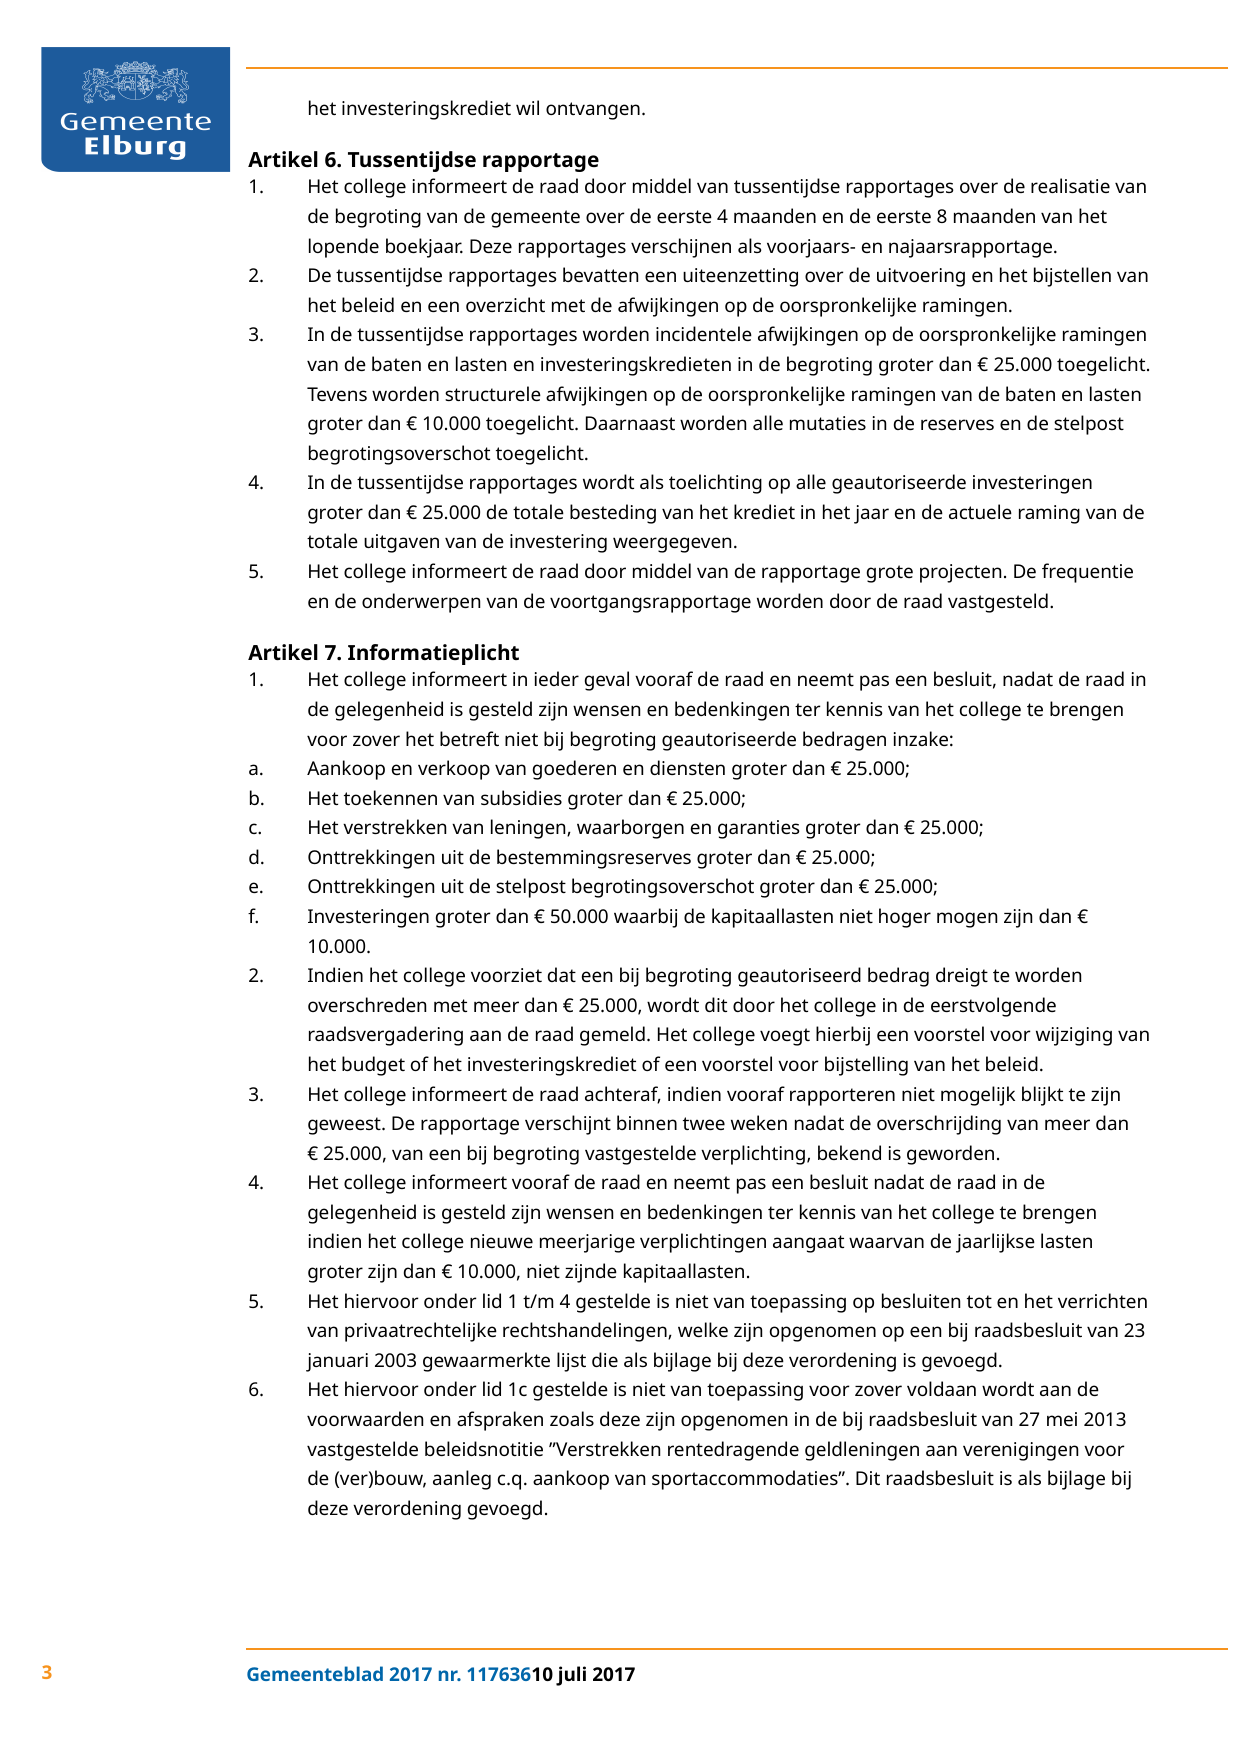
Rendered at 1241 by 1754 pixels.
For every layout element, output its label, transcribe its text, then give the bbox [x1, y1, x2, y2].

list Onttrekkingen uit de bestemmingsreserves groter dan € 25.000; [248, 844, 1152, 870]
list Het hiervoor onder lid 1 t/m 4 gestelde is niet van toepassing op besluiten tot en het verrichten van privaatrechtelijke rechtshandelingen, welke zijn opgenomen op een bij raadsbesluit van 23 januari 2003 gewaarmerkte lijst die als bijlage bij deze verordening is gevoegd. [248, 1288, 1152, 1373]
list Onttrekkingen uit de stelpost begrotingsoverschot groter dan € 25.000; [248, 874, 1152, 899]
list Het hiervoor onder lid 1c gestelde is niet van toepassing voor zover voldaan wordt aan de voorwaarden en afspraken zoals deze zijn opgenomen in de bij raadsbesluit van 27 mei 2013 vastgestelde beleidsnotitie ”Verstrekken rentedragende geldleningen aan verenigingen voor de (ver)bouw, aanleg c.q. aankoop van sportaccommodaties”. Dit raadsbesluit is als bijlage bij deze verordening gevoegd. [248, 1377, 1152, 1521]
list Het college informeert de raad achteraf, indien vooraf rapporteren niet mogelijk blijkt te zijn geweest. De rapportage verschijnt binnen twee weken nadat de overschrijding van meer dan € 25.000, van een bij begroting vastgestelde verplichting, bekend is geworden. [248, 1081, 1152, 1166]
list Het college informeert de raad door middel van tussentijdse rapportages over de realisatie van de begroting van de gemeente over de eerste 4 maanden en de eerste 8 maanden van het lopende boekjaar. Deze rapportages verschijnen als voorjaars- en najaarsrapportage. [248, 174, 1152, 258]
list In de tussentijdse rapportages worden incidentele afwijkingen op de oorspronkelijke ramingen van de baten en lasten en investeringskredieten in de begroting groter dan € 25.000 toegelicht. Tevens worden structurele afwijkingen op de oorspronkelijke ramingen van de baten en lasten groter dan € 10.000 toegelicht. Daarnaast worden alle mutaties in de reserves en de stelpost begrotingsoverschot toegelicht. [248, 322, 1152, 466]
list Het college informeert in ieder geval vooraf de raad en neemt pas een besluit, nadat de raad in de gelegenheid is gesteld zijn wensen en bedenkingen ter kennis van het college te brengen voor zover het betreft niet bij begroting geautoriseerde bedragen inzake: [248, 667, 1152, 752]
text Artikel 6. Tussentijdse rapportage [248, 145, 1152, 174]
list Aankoop en verkoop van goederen en diensten groter dan € 25.000; [248, 755, 1152, 781]
list het investeringskrediet wil ontvangen. [248, 95, 1152, 121]
text Artikel 7. Informatieplicht [248, 638, 1152, 667]
list Investeringen groter dan € 50.000 waarbij de kapitaallasten niet hoger mogen zijn dan € 10.000. [248, 903, 1152, 959]
picture [41, 47, 231, 172]
list Het college informeert de raad door middel van de rapportage grote projecten. De frequentie en de onderwerpen van de voortgangsrapportage worden door de raad vastgesteld. [248, 558, 1152, 613]
list In de tussentijdse rapportages wordt als toelichting op alle geautoriseerde investeringen groter dan € 25.000 de totale besteding van het krediet in het jaar en de actuele raming van de totale uitgaven van de investering weergegeven. [248, 469, 1152, 554]
list Het verstrekken van leningen, waarborgen en garanties groter dan € 25.000; [248, 814, 1152, 840]
list De tussentijdse rapportages bevatten een uiteenzetting over de uitvoering en het bijstellen van het beleid en een overzicht met de afwijkingen op de oorspronkelijke ramingen. [248, 262, 1152, 318]
list Het toekennen van subsidies groter dan € 25.000; [248, 785, 1152, 811]
list Het college informeert vooraf de raad en neemt pas een besluit nadat de raad in de gelegenheid is gesteld zijn wensen en bedenkingen ter kennis van het college te brengen indien het college nieuwe meerjarige verplichtingen aangaat waarvan de jaarlijkse lasten groter zijn dan € 10.000, niet zijnde kapitaallasten. [248, 1169, 1152, 1284]
list Indien het college voorziet dat een bij begroting geautoriseerd bedrag dreigt te worden overschreden met meer dan € 25.000, wordt dit door het college in de eerstvolgende raadsvergadering aan de raad gemeld. Het college voegt hierbij een voorstel voor wijziging van het budget of het investeringskrediet of een voorstel voor bijstelling van het beleid. [248, 962, 1152, 1077]
